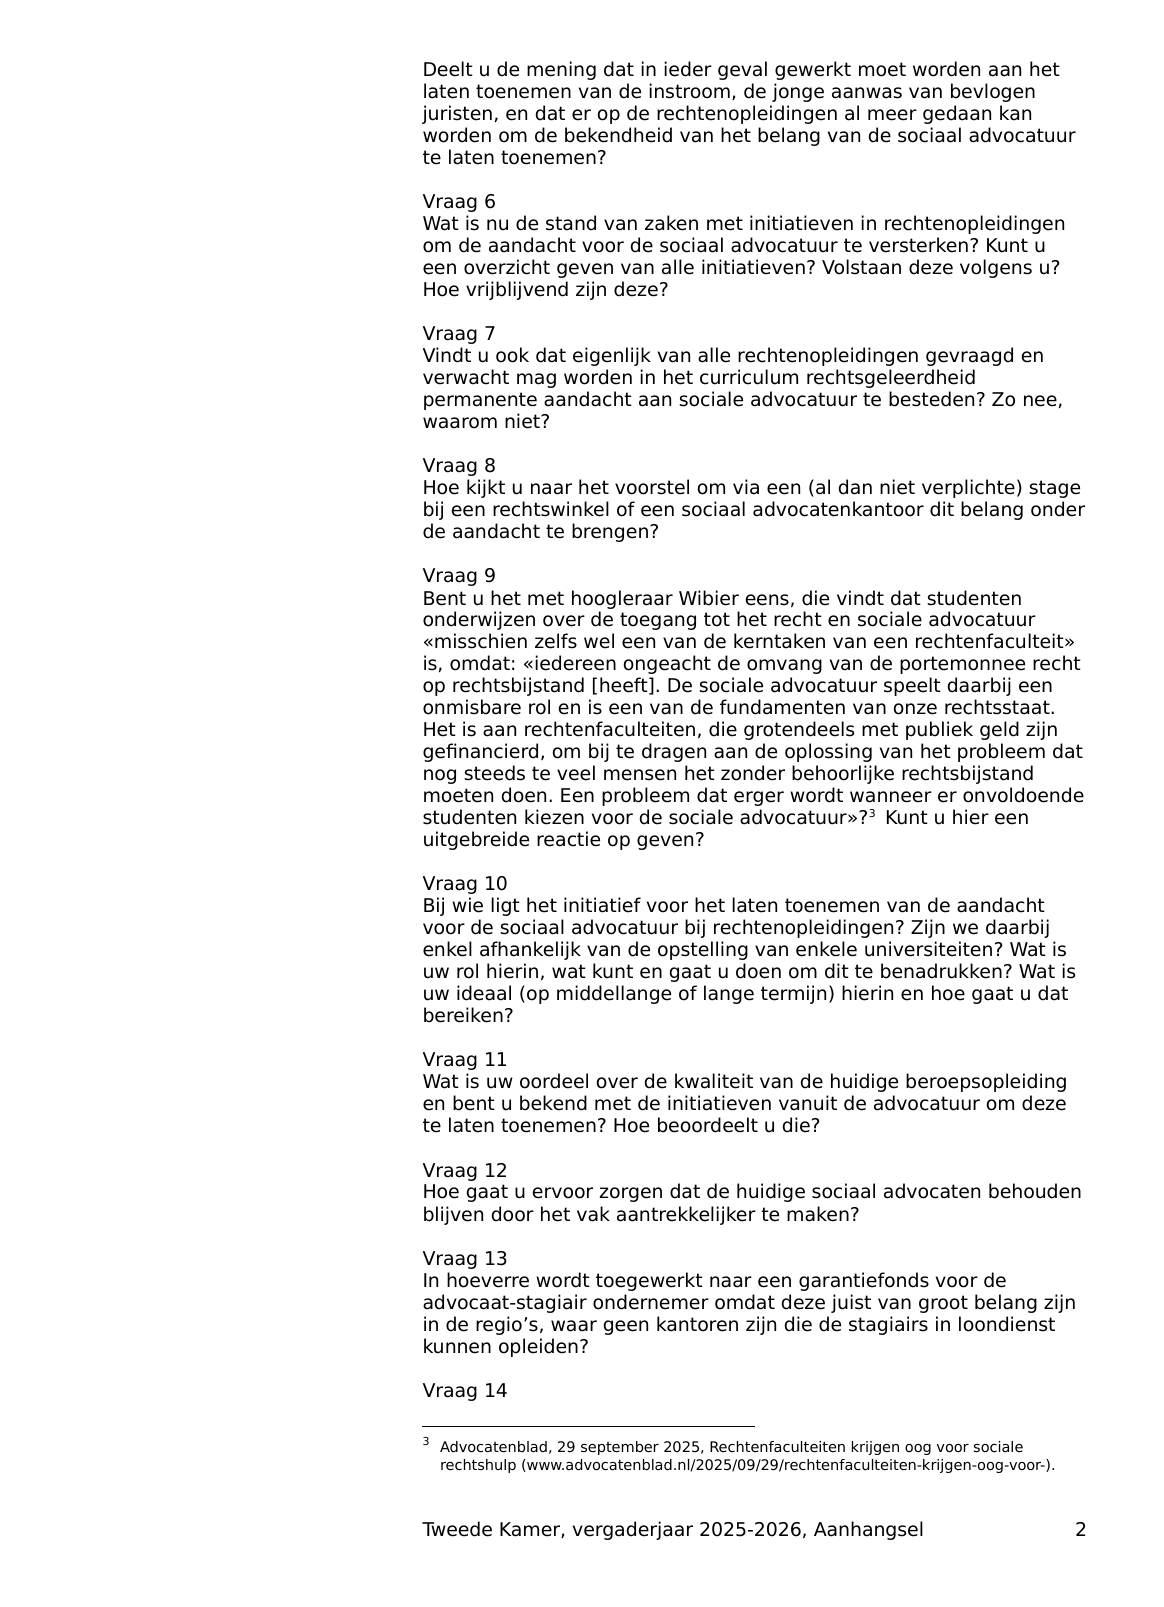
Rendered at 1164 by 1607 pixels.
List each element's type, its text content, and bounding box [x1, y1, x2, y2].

text Bij wie ligt het initiatief voor het laten toenemen van de aandacht voor de sociaal advocatuur bij rechtenopleidingen? Zijn we daarbij enkel afhankelijk van de opstelling van enkele universiteiten? Wat is uw rol hierin, wat kunt en gaat u doen om dit te benadrukken? Wat is uw ideaal (op middellange of lange termijn) hierin en hoe gaat u dat bereiken? [422, 895, 1087, 1027]
text Vraag 14 [422, 1380, 1087, 1402]
text Vraag 8 [422, 455, 1087, 477]
text Wat is nu de stand van zaken met initiatieven in rechtenopleidingen om de aandacht voor de sociaal advocatuur te versterken? Kunt u een overzicht geven van alle initiatieven? Volstaan deze volgens u? Hoe vrijblijvend zijn deze? [422, 213, 1087, 301]
text Bent u het met hoogleraar Wibier eens, die vindt dat studenten onderwijzen over de toegang tot het recht en sociale advocatuur «misschien zelfs wel een van de kerntaken van een rechtenfaculteit» is, omdat: «iedereen ongeacht de omvang van de portemonnee recht op rechtsbijstand [heeft]. De sociale advocatuur speelt daarbij een onmisbare rol en is een van de fundamenten van onze rechtsstaat. Het is aan rechtenfaculteiten, die grotendeels met publiek geld zijn gefinancierd, om bij te dragen aan de oplossing van het probleem dat nog steeds te veel mensen het zonder behoorlijke rechtsbijstand moeten doen. Een probleem dat erger wordt wanneer er onvoldoende studenten kiezen voor de sociale advocatuur»? Kunt u hier een uitgebreide reactie op geven? [422, 587, 1087, 851]
text Vindt u ook dat eigenlijk van alle rechtenopleidingen gevraagd en verwacht mag worden in het curriculum rechtsgeleerdheid permanente aandacht aan sociale advocatuur te besteden? Zo nee, waarom niet? [422, 345, 1087, 433]
text Vraag 7 [422, 323, 1087, 345]
text Hoe kijkt u naar het voorstel om via een (al dan niet verplichte) stage bij een rechtswinkel of een sociaal advocatenkantoor dit belang onder de aandacht te brengen? [422, 477, 1087, 543]
text Deelt u de mening dat in ieder geval gewerkt moet worden aan het laten toenemen van de instroom, de jonge aanwas van bevlogen juristen, en dat er op de rechtenopleidingen al meer gedaan kan worden om de bekendheid van het belang van de sociaal advocatuur te laten toenemen? [422, 59, 1087, 169]
text Vraag 13 [422, 1248, 1087, 1269]
text Vraag 9 [422, 565, 1087, 587]
text Advocatenblad, 29 september 2025, Rechtenfaculteiten krijgen oog voor sociale rechtshulp (www.advocatenblad.nl/2025/09/29/rechtenfaculteiten-krijgen-oog-voor-). [422, 1435, 1087, 1474]
text Vraag 12 [422, 1159, 1087, 1181]
text Vraag 10 [422, 873, 1087, 895]
text Wat is uw oordeel over de kwaliteit van de huidige beroepsopleiding en bent u bekend met de initiatieven vanuit de advocatuur om deze te laten toenemen? Hoe beoordeelt u die? [422, 1071, 1087, 1137]
text Vraag 11 [422, 1049, 1087, 1071]
text In hoeverre wordt toegewerkt naar een garantiefonds voor de advocaat-stagiair ondernemer omdat deze juist van groot belang zijn in de regio’s, waar geen kantoren zijn die de stagiairs in loondienst kunnen opleiden? [422, 1269, 1087, 1357]
text Hoe gaat u ervoor zorgen dat de huidige sociaal advocaten behouden blijven door het vak aantrekkelijker te maken? [422, 1181, 1087, 1225]
text Vraag 6 [422, 191, 1087, 213]
